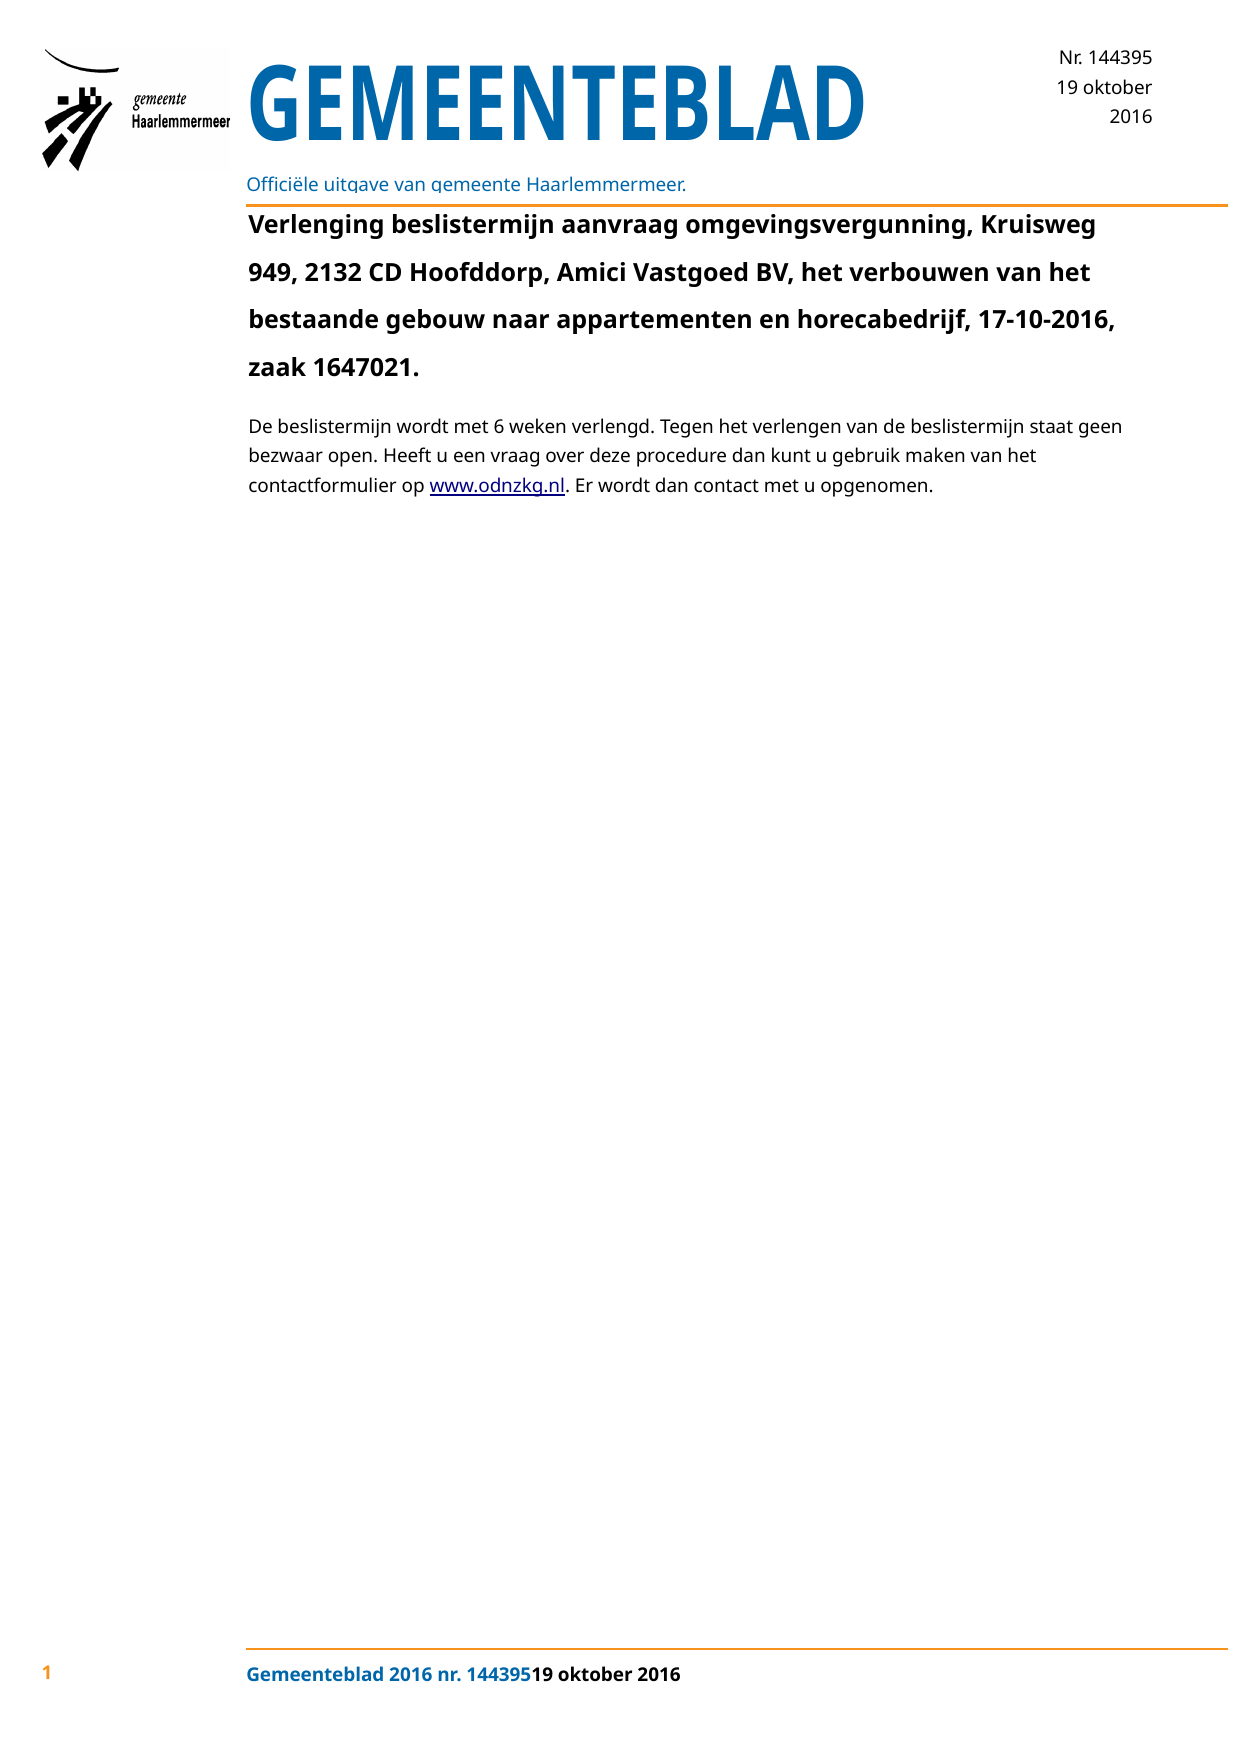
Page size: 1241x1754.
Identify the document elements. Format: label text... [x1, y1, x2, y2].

text Verlenging beslistermijn aanvraag omgevingsvergunning, Kruisweg 949, 2132 CD Hoofddorp, Amici Vastgoed BV, het verbouwen van het bestaande gebouw naar appartementen en horecabedrijf, 17-10-2016, zaak 1647021. [248, 207, 1152, 384]
text De beslistermijn wordt met 6 weken verlengd. Tegen het verlengen van de beslistermijn staat geen bezwaar open. Heeft u een vraag over deze procedure dan kunt u gebruik maken van het contactformulier op www.odnzkg.nl. Er wordt dan contact met u opgenomen. [248, 413, 1152, 498]
picture [41, 47, 231, 172]
